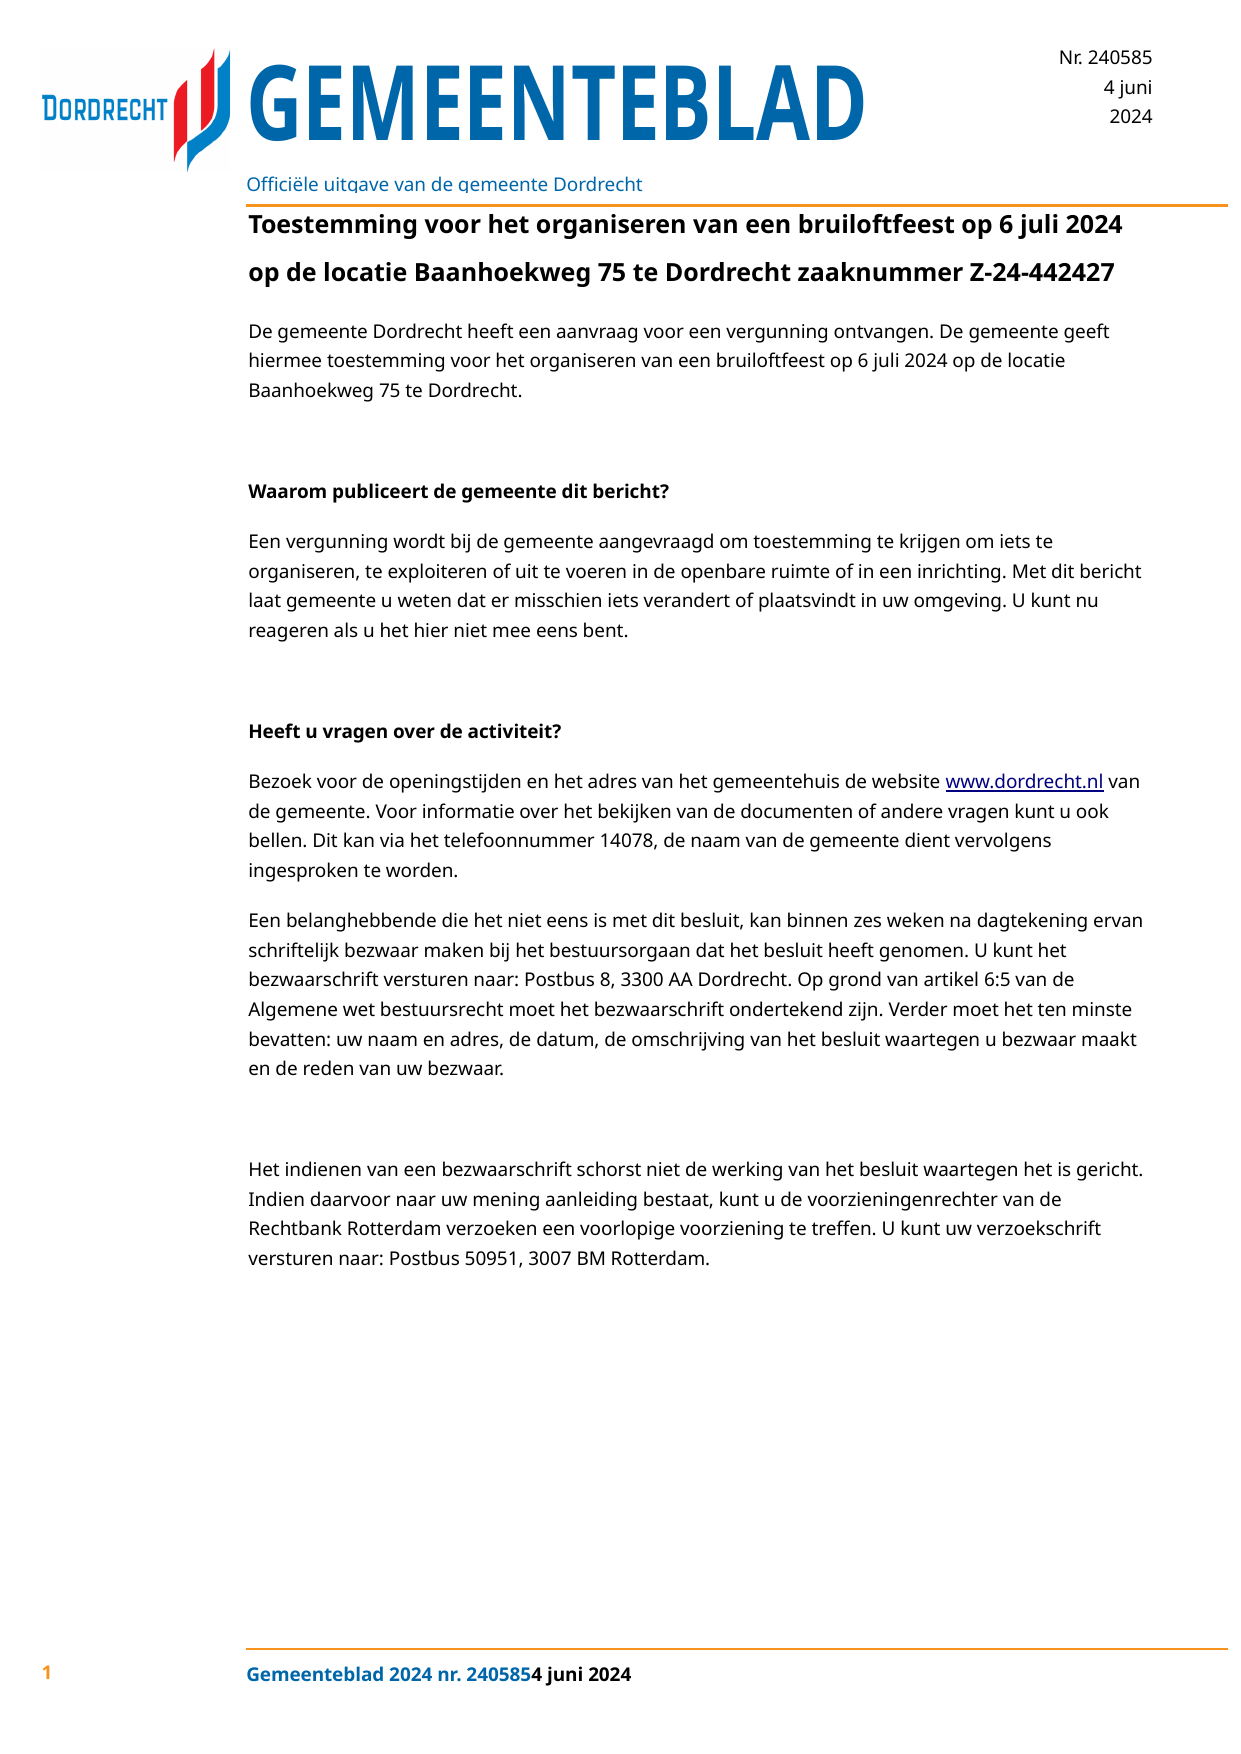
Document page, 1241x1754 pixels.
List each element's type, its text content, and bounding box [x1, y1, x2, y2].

text Waarom publiceert de gemeente dit bericht? [248, 478, 1152, 504]
text De gemeente Dordrecht heeft een aanvraag voor een vergunning ontvangen. De gemeente geeft hiermee toestemming voor het organiseren van een bruiloftfeest op 6 juli 2024 op de locatie Baanhoekweg 75 te Dordrecht. [248, 318, 1152, 403]
text Een belanghebbende die het niet eens is met dit besluit, kan binnen zes weken na dagtekening ervan schriftelijk bezwaar maken bij het bestuursorgaan dat het besluit heeft genomen. U kunt het bezwaarschrift versturen naar: Postbus 8, 3300 AA Dordrecht. Op grond van artikel 6:5 van de Algemene wet bestuursrecht moet het bezwaarschrift ondertekend zijn. Verder moet het ten minste bevatten: uw naam en adres, de datum, de omschrijving van het besluit waartegen u bezwaar maakt en de reden van uw bezwaar. [248, 907, 1152, 1081]
text Het indienen van een bezwaarschrift schorst niet de werking van het besluit waartegen het is gericht. Indien daarvoor naar uw mening aanleiding bestaat, kunt u de voorzieningenrechter van de Rechtbank Rotterdam verzoeken een voorlopige voorziening te treffen. U kunt uw verzoekschrift versturen naar: Postbus 50951, 3007 BM Rotterdam. [248, 1156, 1152, 1271]
text Bezoek voor de openingstijden en het adres van het gemeentehuis de website www.dordrecht.nl van de gemeente. Voor informatie over het bekijken van de documenten of andere vragen kunt u ook bellen. Dit kan via het telefoonnummer 14078, de naam van de gemeente dient vervolgens ingesproken te worden. [248, 768, 1152, 883]
picture [41, 47, 231, 172]
text Heeft u vragen over de activiteit? [248, 718, 1152, 744]
text Een vergunning wordt bij de gemeente aangevraagd om toestemming te krijgen om iets te organiseren, te exploiteren of uit te voeren in de openbare ruimte of in een inrichting. Met dit bericht laat gemeente u weten dat er misschien iets verandert of plaatsvindt in uw omgeving. U kunt nu reageren als u het hier niet mee eens bent. [248, 528, 1152, 643]
text Toestemming voor het organiseren van een bruiloftfeest op 6 juli 2024 op de locatie Baanhoekweg 75 te Dordrecht zaaknummer Z-24-442427 [248, 207, 1152, 288]
